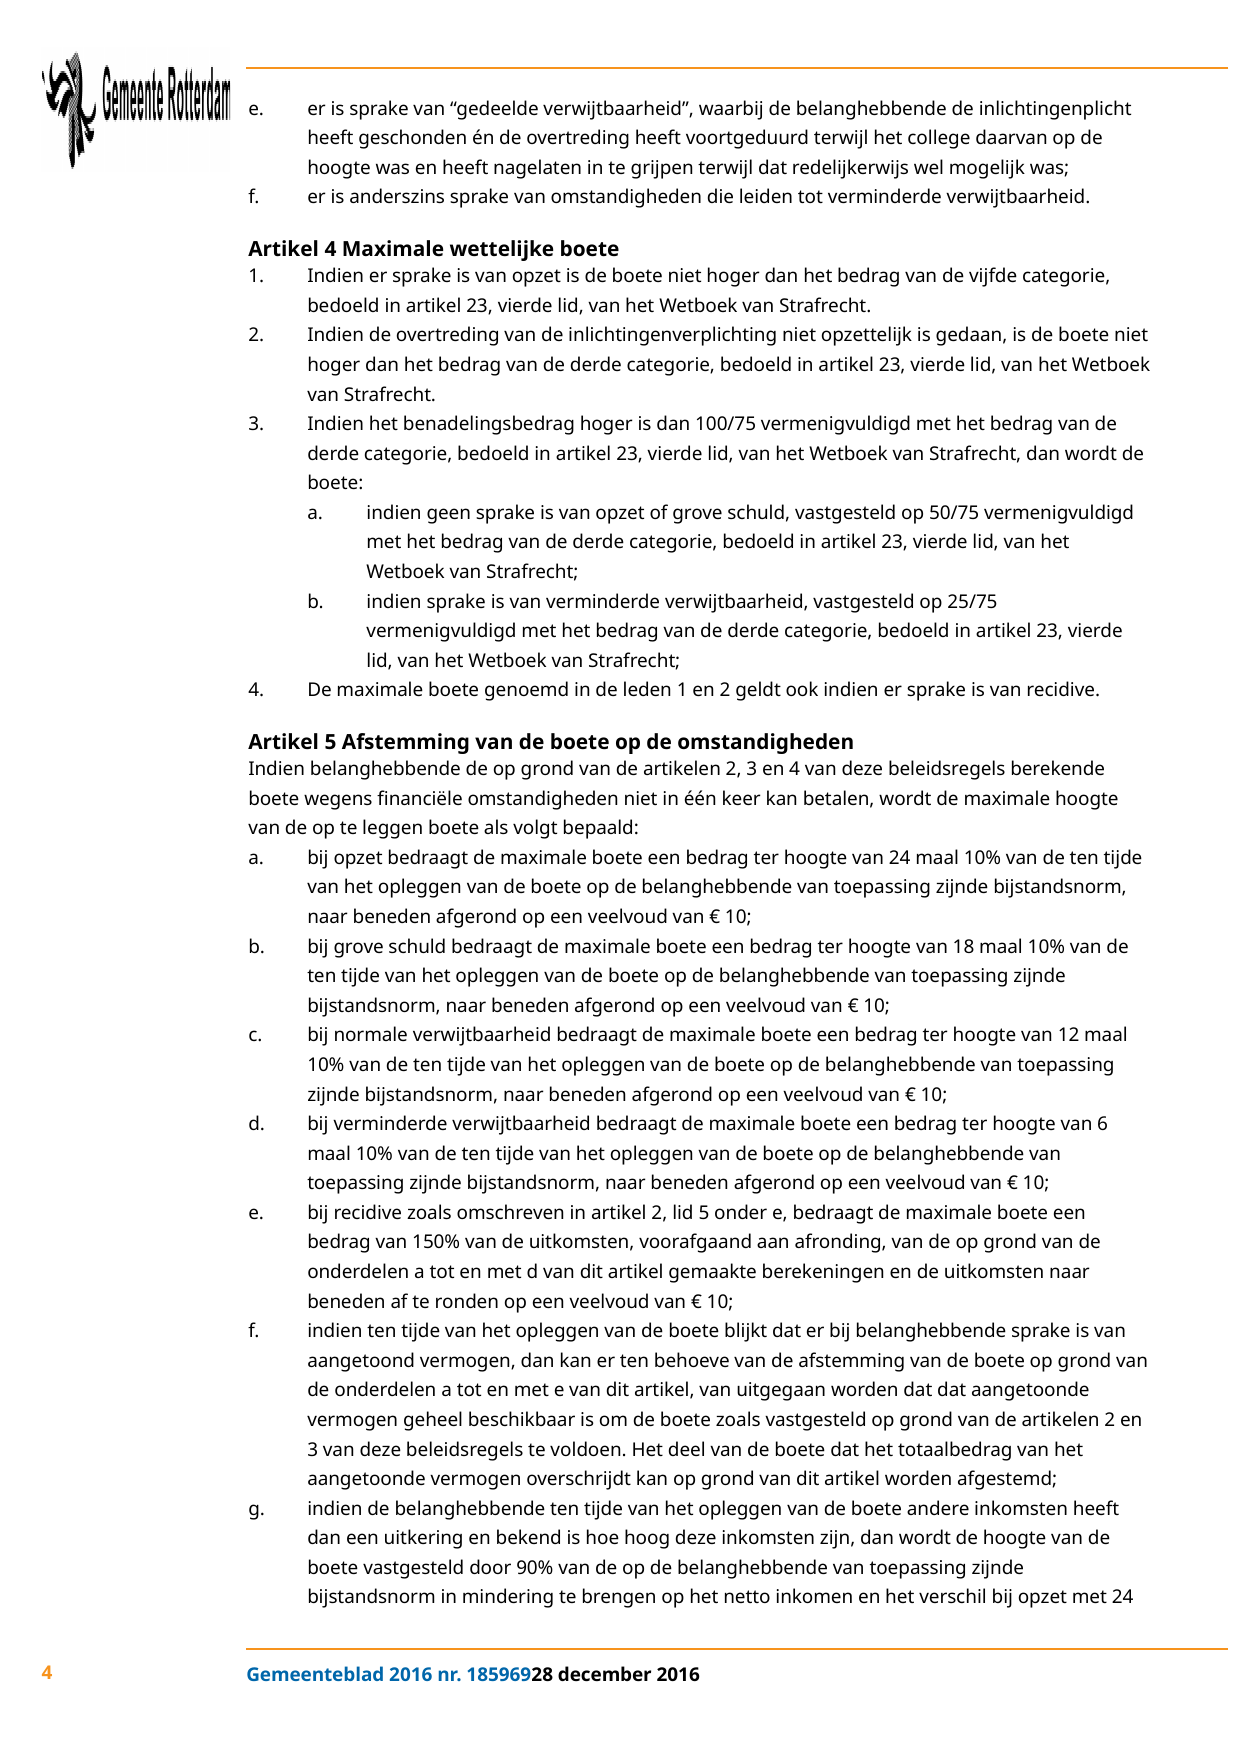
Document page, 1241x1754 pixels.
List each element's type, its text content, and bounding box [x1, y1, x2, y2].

list bij grove schuld bedraagt de maximale boete een bedrag ter hoogte van 18 maal 10% van de ten tijde van het opleggen van de boete op de belanghebbende van toepassing zijnde bijstandsnorm, naar beneden afgerond op een veelvoud van € 10; [248, 933, 1152, 1018]
list De maximale boete genoemd in de leden 1 en 2 geldt ook indien er sprake is van recidive. [248, 677, 1152, 702]
list bij verminderde verwijtbaarheid bedraagt de maximale boete een bedrag ter hoogte van 6 maal 10% van de ten tijde van het opleggen van de boete op de belanghebbende van toepassing zijnde bijstandsnorm, naar beneden afgerond op een veelvoud van € 10; [248, 1110, 1152, 1195]
text Artikel 5 Afstemming van de boete op de omstandigheden [248, 727, 1152, 755]
list bij recidive zoals omschreven in artikel 2, lid 5 onder e, bedraagt de maximale boete een bedrag van 150% van de uitkomsten, voorafgaand aan afronding, van de op grond van de onderdelen a tot en met d van dit artikel gemaakte berekeningen en de uitkomsten naar beneden af te ronden op een veelvoud van € 10; [248, 1199, 1152, 1314]
list indien sprake is van verminderde verwijtbaarheid, vastgesteld op 25/75 vermenigvuldigd met het bedrag van de derde categorie, bedoeld in artikel 23, vierde lid, van het Wetboek van Strafrecht; [307, 588, 1152, 673]
list Indien de overtreding van de inlichtingenverplichting niet opzettelijk is gedaan, is de boete niet hoger dan het bedrag van de derde categorie, bedoeld in artikel 23, vierde lid, van het Wetboek van Strafrecht. [248, 322, 1152, 406]
text Artikel 4 Maximale wettelijke boete [248, 234, 1152, 262]
list bij normale verwijtbaarheid bedraagt de maximale boete een bedrag ter hoogte van 12 maal 10% van de ten tijde van het opleggen van de boete op de belanghebbende van toepassing zijnde bijstandsnorm, naar beneden afgerond op een veelvoud van € 10; [248, 1022, 1152, 1107]
list indien geen sprake is van opzet of grove schuld, vastgesteld op 50/75 vermenigvuldigd met het bedrag van de derde categorie, bedoeld in artikel 23, vierde lid, van het Wetboek van Strafrecht; [307, 499, 1152, 584]
list Indien het benadelingsbedrag hoger is dan 100/75 vermenigvuldigd met het bedrag van de derde categorie, bedoeld in artikel 23, vierde lid, van het Wetboek van Strafrecht, dan wordt de boete: [248, 410, 1152, 495]
list Indien er sprake is van opzet is de boete niet hoger dan het bedrag van de vijfde categorie, bedoeld in artikel 23, vierde lid, van het Wetboek van Strafrecht. [248, 262, 1152, 318]
text Indien belanghebbende de op grond van de artikelen 2, 3 en 4 van deze beleidsregels berekende boete wegens financiële omstandigheden niet in één keer kan betalen, wordt de maximale hoogte van de op te leggen boete als volgt bepaald: [248, 755, 1152, 840]
list indien de belanghebbende ten tijde van het opleggen van de boete andere inkomsten heeft dan een uitkering en bekend is hoe hoog deze inkomsten zijn, dan wordt de hoogte van de boete vastgesteld door 90% van de op de belanghebbende van toepassing zijnde bijstandsnorm in mindering te brengen op het netto inkomen en het verschil bij opzet met 24 [248, 1495, 1152, 1609]
list er is anderszins sprake van omstandigheden die leiden tot verminderde verwijtbaarheid. [248, 183, 1152, 209]
list er is sprake van “gedeelde verwijtbaarheid”, waarbij de belanghebbende de inlichtingenplicht heeft geschonden én de overtreding heeft voortgeduurd terwijl het college daarvan op de hoogte was en heeft nagelaten in te grijpen terwijl dat redelijkerwijs wel mogelijk was; [248, 95, 1152, 180]
list bij opzet bedraagt de maximale boete een bedrag ter hoogte van 24 maal 10% van de ten tijde van het opleggen van de boete op de belanghebbende van toepassing zijnde bijstandsnorm, naar beneden afgerond op een veelvoud van € 10; [248, 844, 1152, 929]
list indien ten tijde van het opleggen van de boete blijkt dat er bij belanghebbende sprake is van aangetoond vermogen, dan kan er ten behoeve van de afstemming van de boete op grond van de onderdelen a tot en met e van dit artikel, van uitgegaan worden dat dat aangetoonde vermogen geheel beschikbaar is om de boete zoals vastgesteld op grond van de artikelen 2 en 3 van deze beleidsregels te voldoen. Het deel van de boete dat het totaalbedrag van het aangetoonde vermogen overschrijdt kan op grond van dit artikel worden afgestemd; [248, 1317, 1152, 1491]
picture [41, 47, 231, 172]
